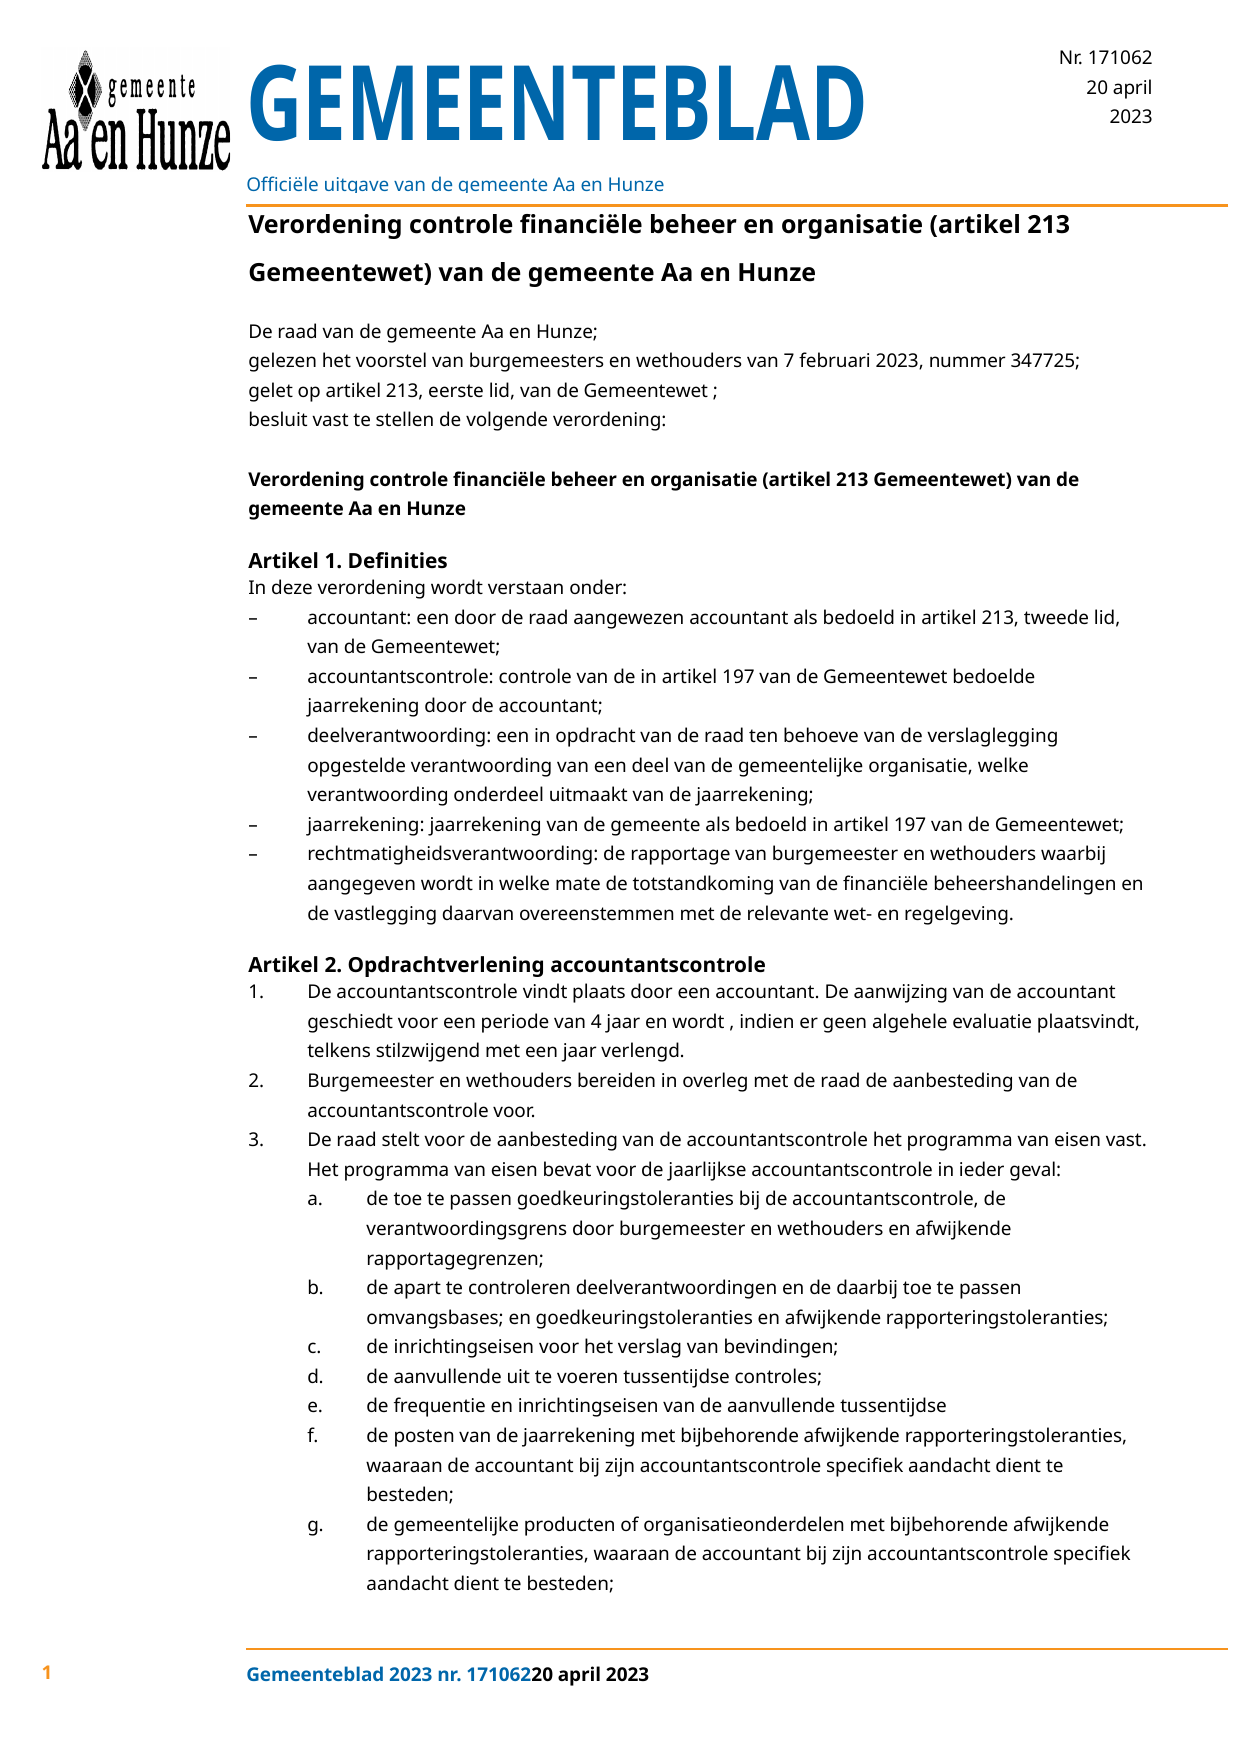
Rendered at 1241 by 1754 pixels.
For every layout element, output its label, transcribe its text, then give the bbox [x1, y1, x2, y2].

list jaarrekening: jaarrekening van de gemeente als bedoeld in artikel 197 van de Gemeentewet; [248, 811, 1152, 837]
text Verordening controle financiële beheer en organisatie (artikel 213 Gemeentewet) van de gemeente Aa en Hunze [248, 207, 1152, 288]
list rechtmatigheidsverantwoording: de rapportage van burgemeester en wethouders waarbij aangegeven wordt in welke mate de totstandkoming van de financiële beheershandelingen en de vastlegging daarvan overeenstemmen met de relevante wet- en regelgeving. [248, 841, 1152, 925]
text besluit vast te stellen de volgende verordening: [248, 407, 1152, 432]
text Artikel 1. Definities [248, 546, 1152, 574]
list accountant: een door de raad aangewezen accountant als bedoeld in artikel 213, tweede lid, van de Gemeentewet; [248, 604, 1152, 659]
text Artikel 2. Opdrachtverlening accountantscontrole [248, 950, 1152, 978]
picture [41, 47, 231, 172]
list de gemeentelijke producten of organisatieonderdelen met bijbehorende afwijkende rapporteringstoleranties, waaraan de accountant bij zijn accountantscontrole specifiek aandacht dient te besteden; [307, 1511, 1152, 1596]
list de frequentie en inrichtingseisen van de aanvullende tussentijdse [307, 1393, 1152, 1418]
list Burgemeester en wethouders bereiden in overleg met de raad de aanbesteding van de accountantscontrole voor. [248, 1067, 1152, 1123]
list de toe te passen goedkeuringstoleranties bij de accountantscontrole, de verantwoordingsgrens door burgemeester en wethouders en afwijkende rapportagegrenzen; [307, 1186, 1152, 1271]
list de inrichtingseisen voor het verslag van bevindingen; [307, 1333, 1152, 1359]
list De raad stelt voor de aanbesteding van de accountantscontrole het programma van eisen vast. Het programma van eisen bevat voor de jaarlijkse accountantscontrole in ieder geval: [248, 1126, 1152, 1182]
text In deze verordening wordt verstaan onder: [248, 574, 1152, 600]
text gelezen het voorstel van burgemeesters en wethouders van 7 februari 2023, nummer 347725; [248, 347, 1152, 373]
text Verordening controle financiële beheer en organisatie (artikel 213 Gemeentewet) van de gemeente Aa en Hunze [248, 466, 1152, 521]
list De accountantscontrole vindt plaats door een accountant. De aanwijzing van de accountant geschiedt voor een periode van 4 jaar en wordt , indien er geen algehele evaluatie plaatsvindt, telkens stilzwijgend met een jaar verlengd. [248, 978, 1152, 1063]
text gelet op artikel 213, eerste lid, van de Gemeentewet ; [248, 377, 1152, 403]
text De raad van de gemeente Aa en Hunze; [248, 318, 1152, 344]
list accountantscontrole: controle van de in artikel 197 van de Gemeentewet bedoelde jaarrekening door de accountant; [248, 663, 1152, 718]
list de aanvullende uit te voeren tussentijdse controles; [307, 1363, 1152, 1389]
list deelverantwoording: een in opdracht van de raad ten behoeve van de verslaglegging opgestelde verantwoording van een deel van de gemeentelijke organisatie, welke verantwoording onderdeel uitmaakt van de jaarrekening; [248, 722, 1152, 807]
list de posten van de jaarrekening met bijbehorende afwijkende rapporteringstoleranties, waaraan de accountant bij zijn accountantscontrole specifiek aandacht dient te besteden; [307, 1422, 1152, 1507]
list de apart te controleren deelverantwoordingen en de daarbij toe te passen omvangsbases; en goedkeuringstoleranties en afwijkende rapporteringstoleranties; [307, 1274, 1152, 1330]
